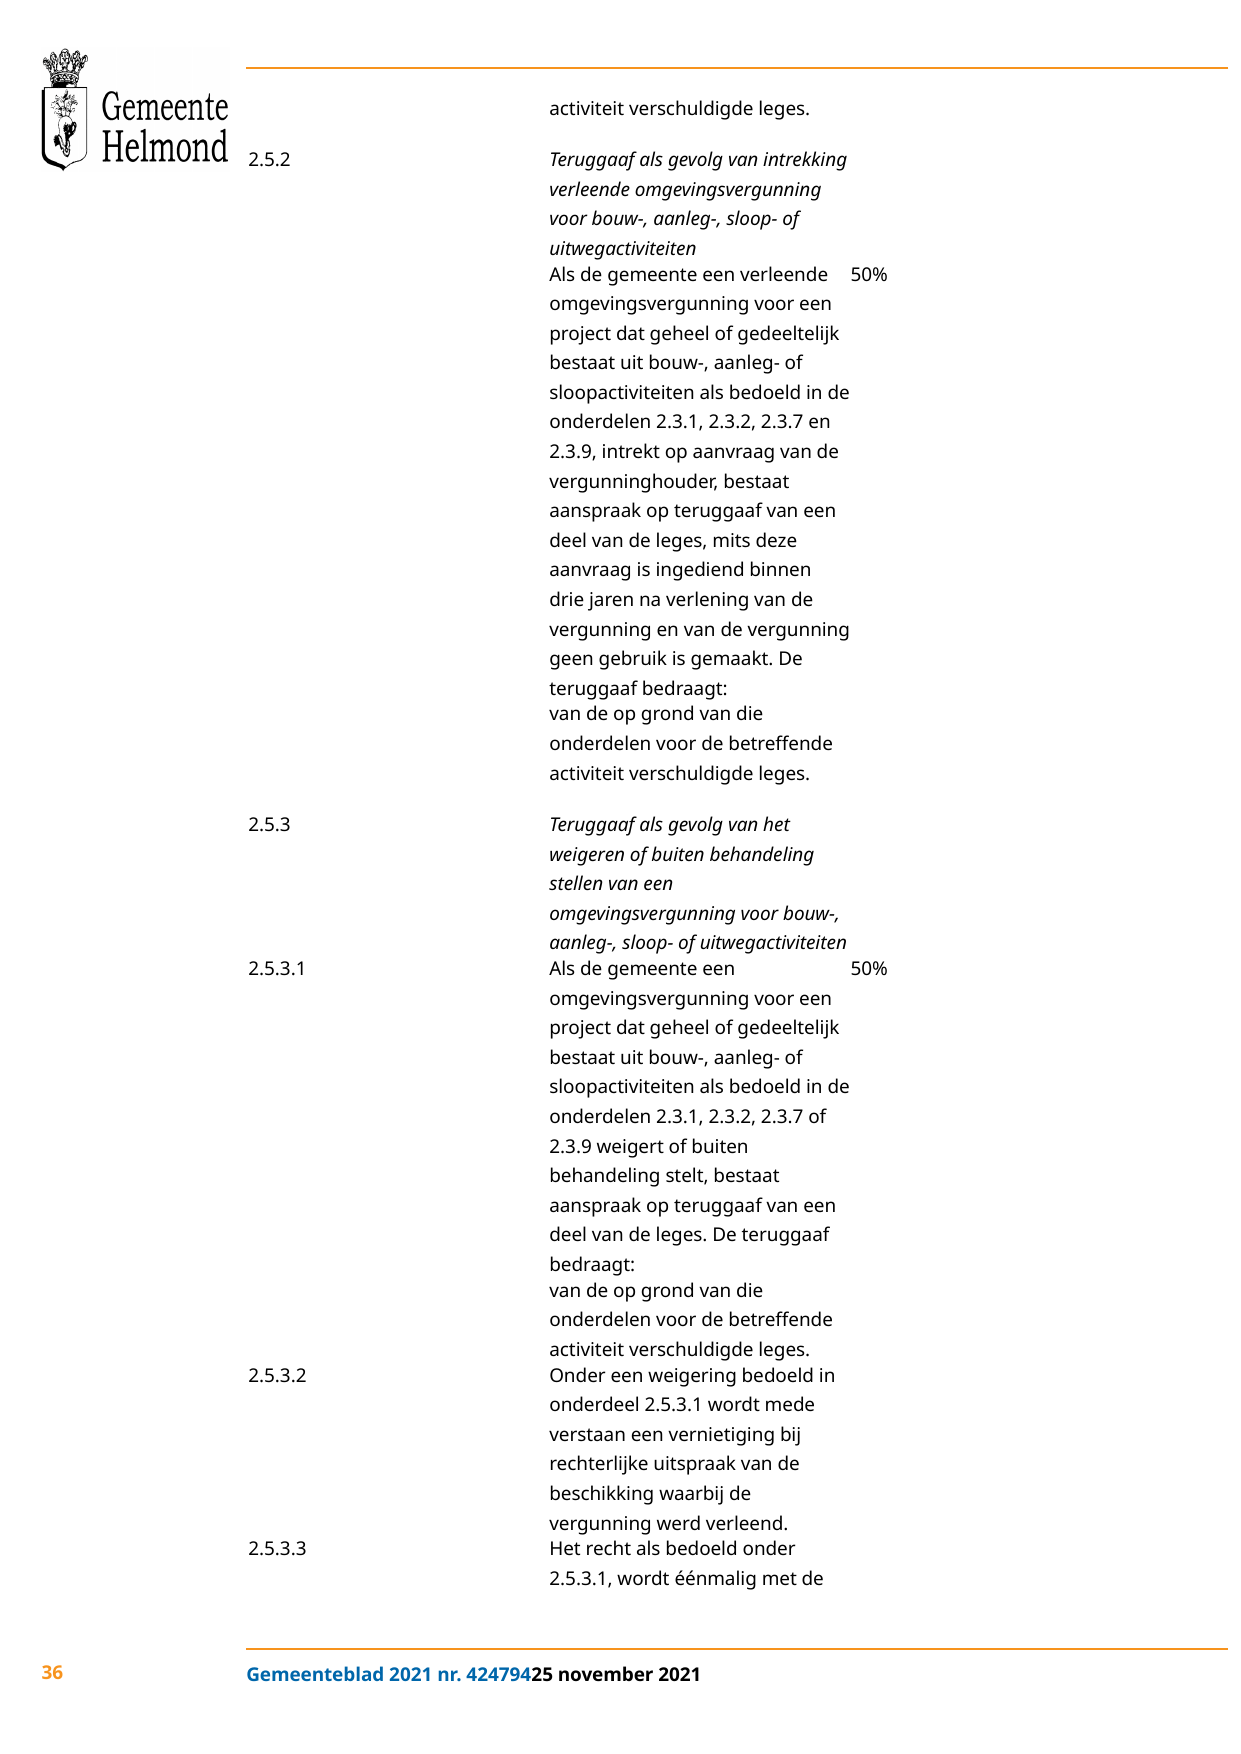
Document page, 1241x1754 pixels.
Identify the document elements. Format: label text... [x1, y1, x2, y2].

picture [41, 47, 231, 172]
table_cell Het recht als bedoeld onder 2.5.3.1, wordt éénmalig met de [549, 1535, 850, 1591]
table_cell [850, 1362, 1152, 1535]
table_cell 2.5.3.3 [248, 1535, 549, 1591]
table_cell [549, 786, 850, 811]
table_cell Als de gemeente een verleende omgevingsvergunning voor een project dat geheel of gedeeltelijk bestaat uit bouw-, aanleg- of sloopactiviteiten als bedoeld in de onderdelen 2.3.1, 2.3.2, 2.3.7 en 2.3.9, intrekt op aanvraag van de vergunninghouder, bestaat aanspraak op teruggaaf van een deel van de leges, mits deze aanvraag is ingediend binnen drie jaren na verlening van de vergunning en van de vergunning geen gebruik is gemaakt. De teruggaaf bedraagt: [549, 261, 850, 701]
table_cell 2.5.2 [248, 146, 549, 261]
table_cell [850, 146, 1152, 261]
table_cell [248, 261, 549, 786]
table_cell [850, 701, 1152, 786]
table_cell van de op grond van die onderdelen voor de betreffende activiteit verschuldigde leges. [549, 701, 850, 786]
table_cell [850, 811, 1152, 955]
table_cell 50% [850, 261, 1152, 701]
table_cell [850, 1277, 1152, 1362]
table_cell [850, 95, 1152, 121]
table_cell van de op grond van die onderdelen voor de betreffende activiteit verschuldigde leges. [549, 1277, 850, 1362]
table_cell Als de gemeente een omgevingsvergunning voor een project dat geheel of gedeeltelijk bestaat uit bouw-, aanleg- of sloopactiviteiten als bedoeld in de onderdelen 2.3.1, 2.3.2, 2.3.7 of 2.3.9 weigert of buiten behandeling stelt, bestaat aanspraak op teruggaaf van een deel van de leges. De teruggaaf bedraagt: [549, 955, 850, 1277]
table_cell 50% [850, 955, 1152, 1277]
table_cell activiteit verschuldigde leges. [549, 95, 850, 121]
table_cell [248, 121, 549, 146]
table_cell 2.5.3.2 [248, 1362, 549, 1535]
table_cell [850, 786, 1152, 811]
table_cell Teruggaaf als gevolg van het weigeren of buiten behandeling stellen van een omgevingsvergunning voor bouw-, aanleg-, sloop- of uitwegactiviteiten [549, 811, 850, 955]
table_cell [850, 121, 1152, 146]
table_cell 2.5.3.1 [248, 955, 549, 1362]
table_cell [850, 1535, 1152, 1591]
table_cell [549, 121, 850, 146]
table_cell 2.5.3 [248, 811, 549, 955]
table_cell [248, 95, 549, 121]
table_cell Onder een weigering bedoeld in onderdeel 2.5.3.1 wordt mede verstaan een vernietiging bij rechterlijke uitspraak van de beschikking waarbij de vergunning werd verleend. [549, 1362, 850, 1535]
table_cell [248, 786, 549, 811]
table_cell Teruggaaf als gevolg van intrekking verleende omgevingsvergunning voor bouw-, aanleg-, sloop- of uitwegactiviteiten [549, 146, 850, 261]
